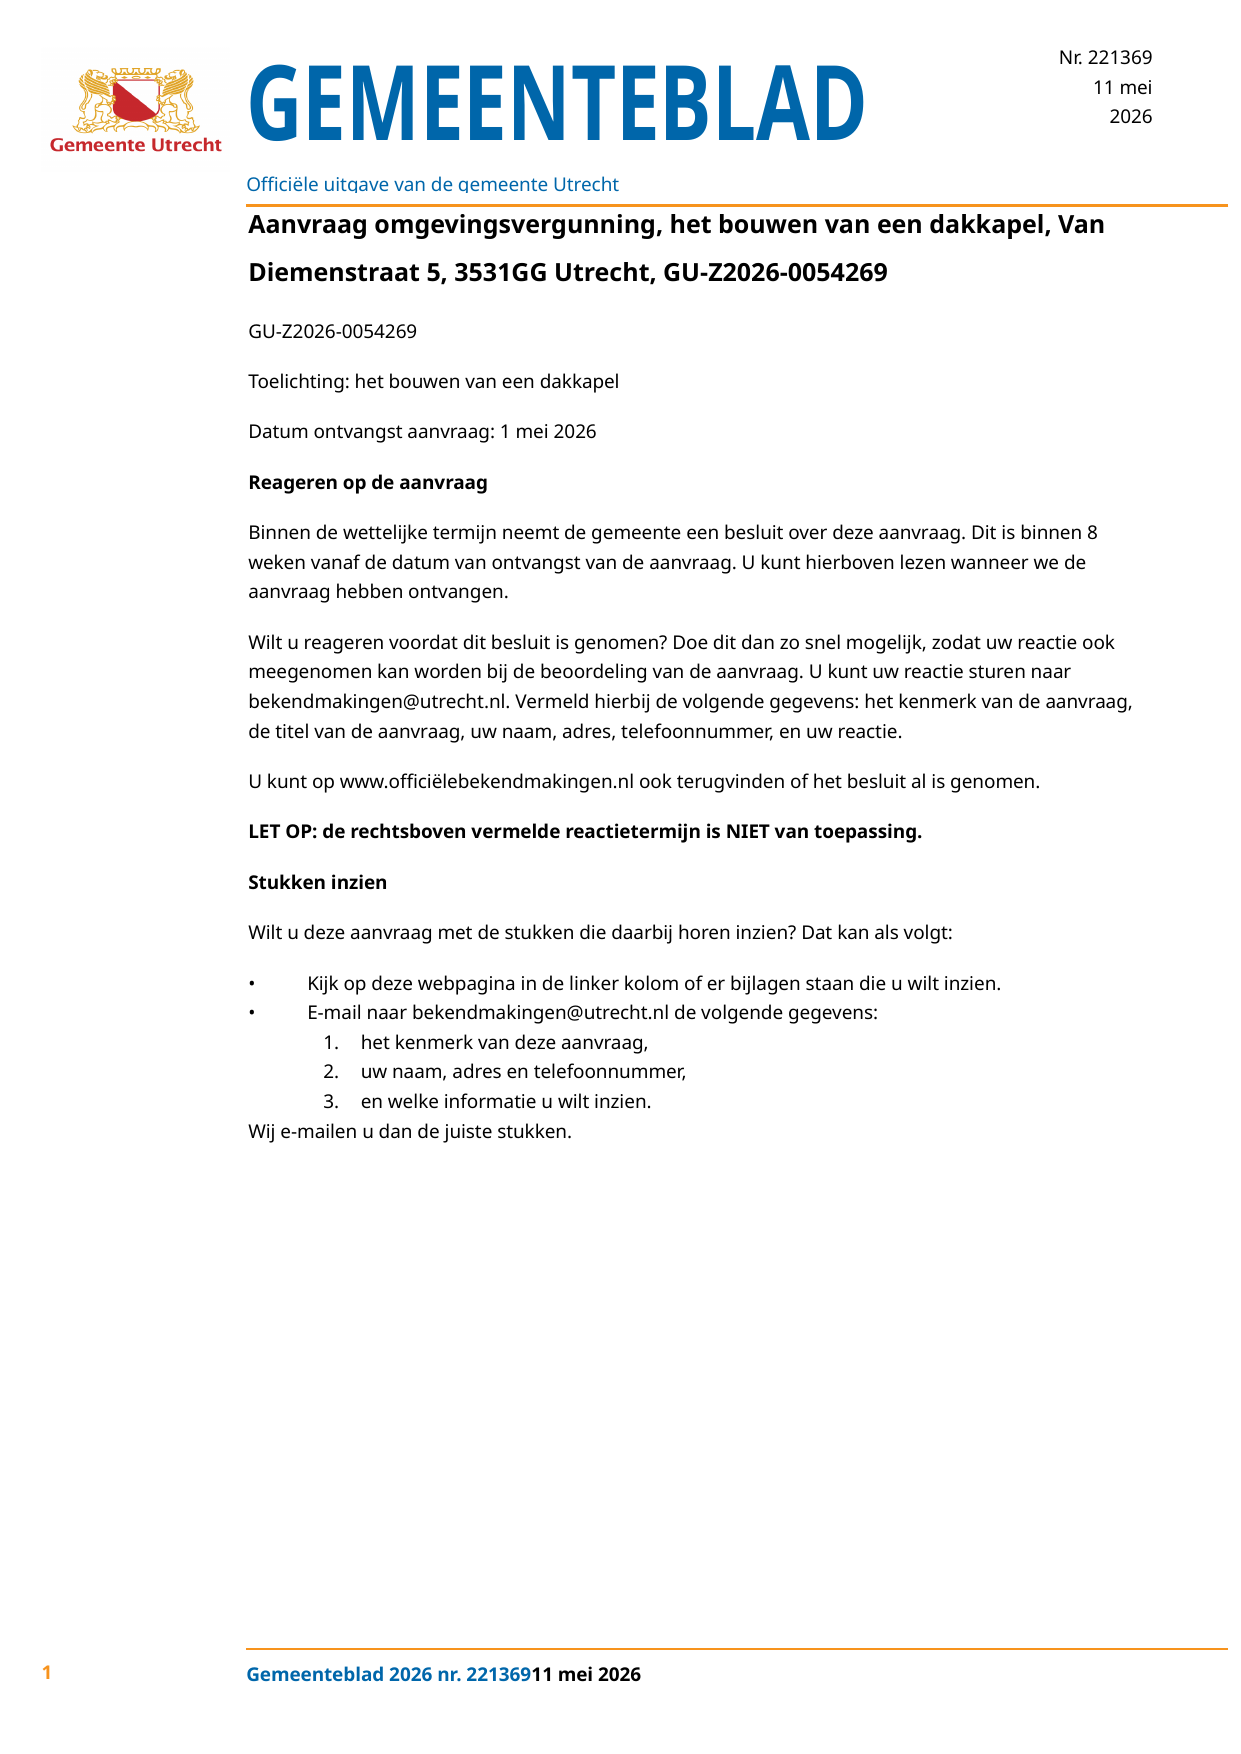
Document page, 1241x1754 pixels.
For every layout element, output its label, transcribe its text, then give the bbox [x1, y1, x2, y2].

text GU-Z2026-0054269 [248, 318, 1152, 344]
text Wilt u reageren voordat dit besluit is genomen? Doe dit dan zo snel mogelijk, zodat uw reactie ook meegenomen kan worden bij de beoordeling van de aanvraag. U kunt uw reactie sturen naar bekendmakingen@utrecht.nl. Vermeld hierbij de volgende gegevens: het kenmerk van de aanvraag, de titel van de aanvraag, uw naam, adres, telefoonnummer, en uw reactie. [248, 629, 1152, 744]
text Toelichting: het bouwen van een dakkapel [248, 368, 1152, 394]
text Wilt u deze aanvraag met de stukken die daarbij horen inzien? Dat kan als volgt: [248, 919, 1152, 945]
picture [41, 47, 231, 172]
text Stukken inzien [248, 869, 1152, 895]
text Reageren op de aanvraag [248, 469, 1152, 495]
list Kijk op deze webpagina in de linker kolom of er bijlagen staan die u wilt inzien. [248, 970, 1152, 996]
text Wij e-mailen u dan de juiste stukken. [248, 1118, 1152, 1144]
text U kunt op www.officiëlebekendmakingen.nl ook terugvinden of het besluit al is genomen. [248, 768, 1152, 794]
text Aanvraag omgevingsvergunning, het bouwen van een dakkapel, Van Diemenstraat 5, 3531GG Utrecht, GU-Z2026-0054269 [248, 207, 1152, 288]
text Binnen de wettelijke termijn neemt de gemeente een besluit over deze aanvraag. Dit is binnen 8 weken vanaf de datum van ontvangst van de aanvraag. U kunt hierboven lezen wanneer we de aanvraag hebben ontvangen. [248, 519, 1152, 604]
text Datum ontvangst aanvraag: 1 mei 2026 [248, 419, 1152, 444]
list het kenmerk van deze aanvraag, [323, 1029, 1152, 1055]
list uw naam, adres en telefoonnummer, [323, 1059, 1152, 1084]
list E-mail naar bekendmakingen@utrecht.nl de volgende gegevens: [248, 999, 1152, 1025]
text LET OP: de rechtsboven vermelde reactietermijn is NIET van toepassing. [248, 819, 1152, 844]
list en welke informatie u wilt inzien. [323, 1088, 1152, 1114]
